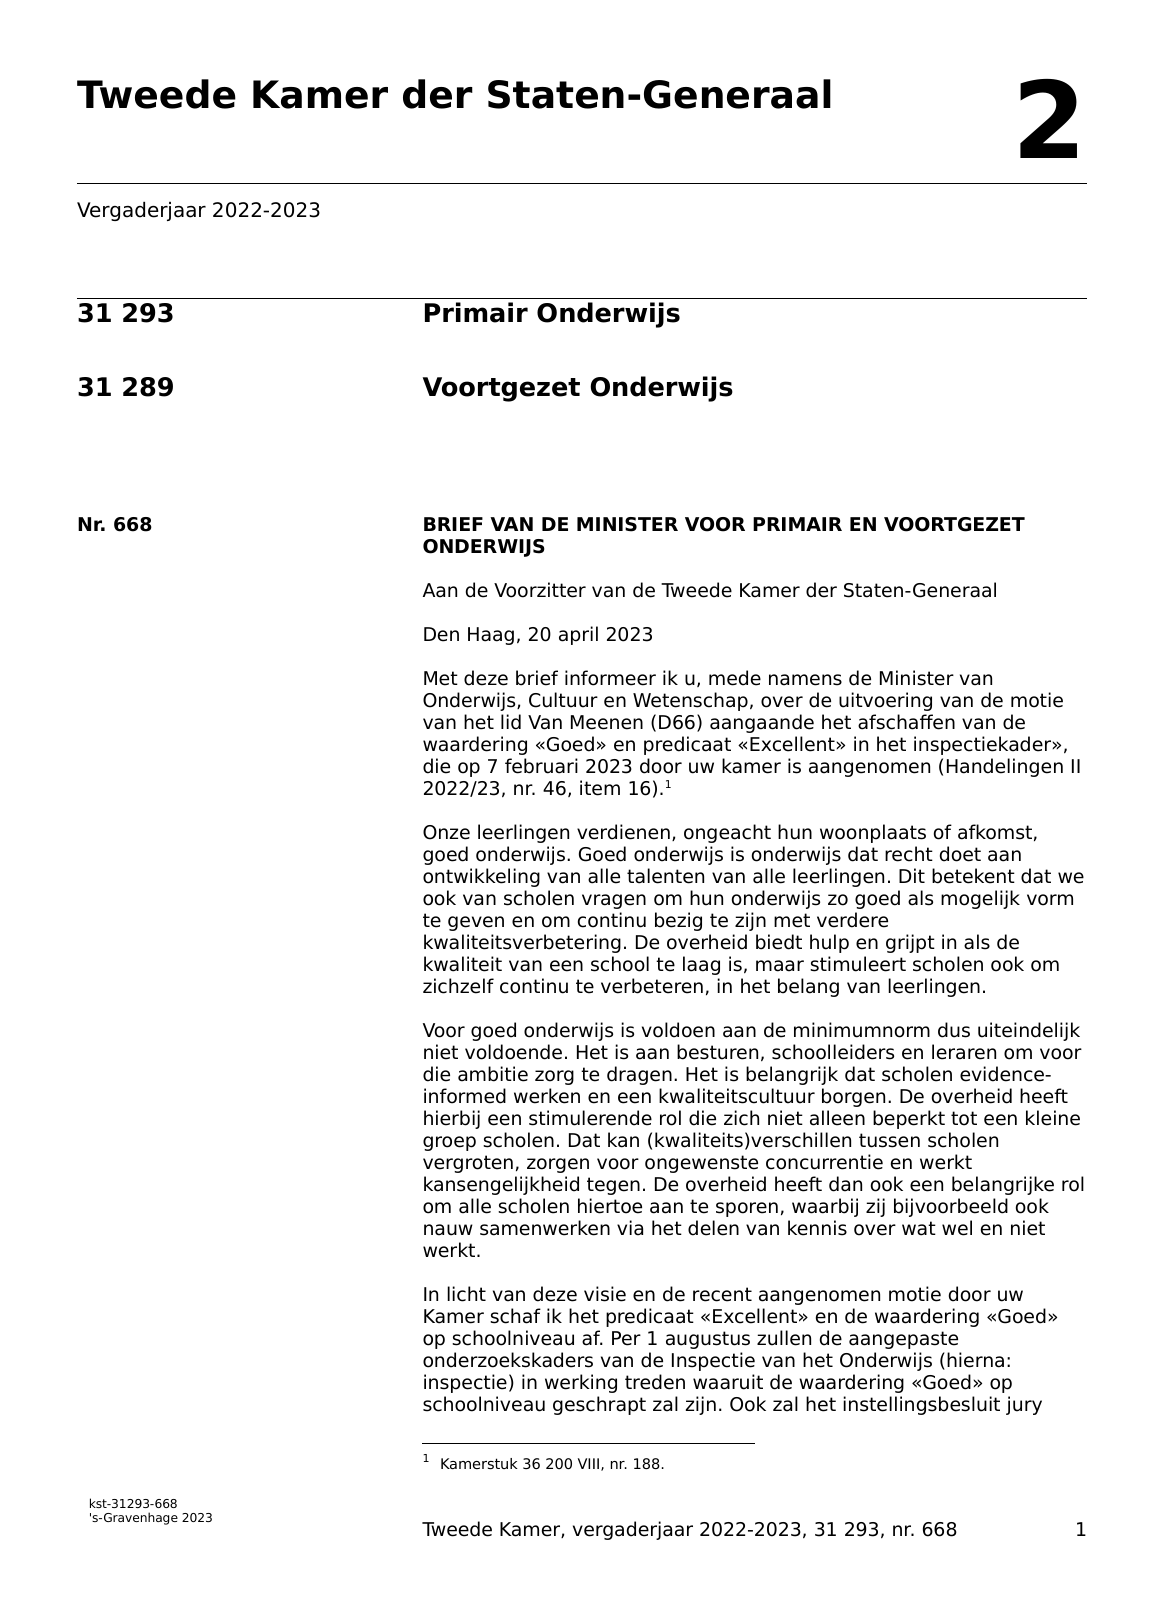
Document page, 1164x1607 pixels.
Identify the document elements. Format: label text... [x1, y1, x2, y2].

subtitle 31 289 Voortgezet Onderwijs [77, 373, 1087, 403]
text Kamerstuk 36 200 VIII, nr. 188. [422, 1452, 1087, 1474]
table_cell Vergaderjaar 2022-2023 [77, 184, 1087, 298]
text Voor goed onderwijs is voldoen aan de minimumnorm dus uiteindelijk niet voldoende. Het is aan besturen, schoolleiders en leraren om voor die ambitie zorg te dragen. Het is belangrijk dat scholen evidence-informed werken en een kwaliteitscultuur borgen. De overheid heeft hierbij een stimulerende rol die zich niet alleen beperkt tot een kleine groep scholen. Dat kan (kwaliteits)verschillen tussen scholen vergroten, zorgen voor ongewenste concurrentie en werkt kansengelijkheid tegen. De overheid heeft dan ook een belangrijke rol om alle scholen hiertoe aan te sporen, waarbij zij bijvoorbeeld ook nauw samenwerken via het delen van kennis over wat wel en niet werkt. [422, 1020, 1087, 1262]
text Onze leerlingen verdienen, ongeacht hun woonplaats of afkomst, goed onderwijs. Goed onderwijs is onderwijs dat recht doet aan ontwikkeling van alle talenten van alle leerlingen. Dit betekent dat we ook van scholen vragen om hun onderwijs zo goed als mogelijk vorm te geven en om continu bezig te zijn met verdere kwaliteitsverbetering. De overheid biedt hulp en grijpt in als de kwaliteit van een school te laag is, maar stimuleert scholen ook om zichzelf continu te verbeteren, in het belang van leerlingen. [422, 822, 1087, 998]
subtitle 31 293 Primair Onderwijs [77, 299, 1087, 329]
text Aan de Voorzitter van de Tweede Kamer der Staten-Generaal [422, 580, 1087, 602]
text 's-Gravenhage 2023 [88, 1511, 323, 1525]
table_header 2 [886, 59, 1087, 183]
table_header Tweede Kamer der Staten-Generaal [77, 59, 886, 183]
text Met deze brief informeer ik u, mede namens de Minister van Onderwijs, Cultuur en Wetenschap, over de uitvoering van de motie van het lid Van Meenen (D66) aangaande het afschaffen van de waardering «Goed» en predicaat «Excellent» in het inspectiekader», die op 7 februari 2023 door uw kamer is aangenomen (Handelingen II 2022/23, nr. 46, item 16). [422, 668, 1087, 800]
text Den Haag, 20 april 2023 [422, 624, 1087, 646]
text In licht van deze visie en de recent aangenomen motie door uw Kamer schaf ik het predicaat «Excellent» en de waardering «Goed» op schoolniveau af. Per 1 augustus zullen de aangepaste onderzoekskaders van de Inspectie van het Onderwijs (hierna: inspectie) in werking treden waaruit de waardering «Goed» op schoolniveau geschrapt zal zijn. Ook zal het instellingsbesluit jury [422, 1284, 1087, 1416]
text kst-31293-668 [88, 1497, 323, 1511]
subtitle Nr. 668 BRIEF VAN DE MINISTER VOOR PRIMAIR EN VOORTGEZET ONDERWIJS [77, 514, 1087, 558]
